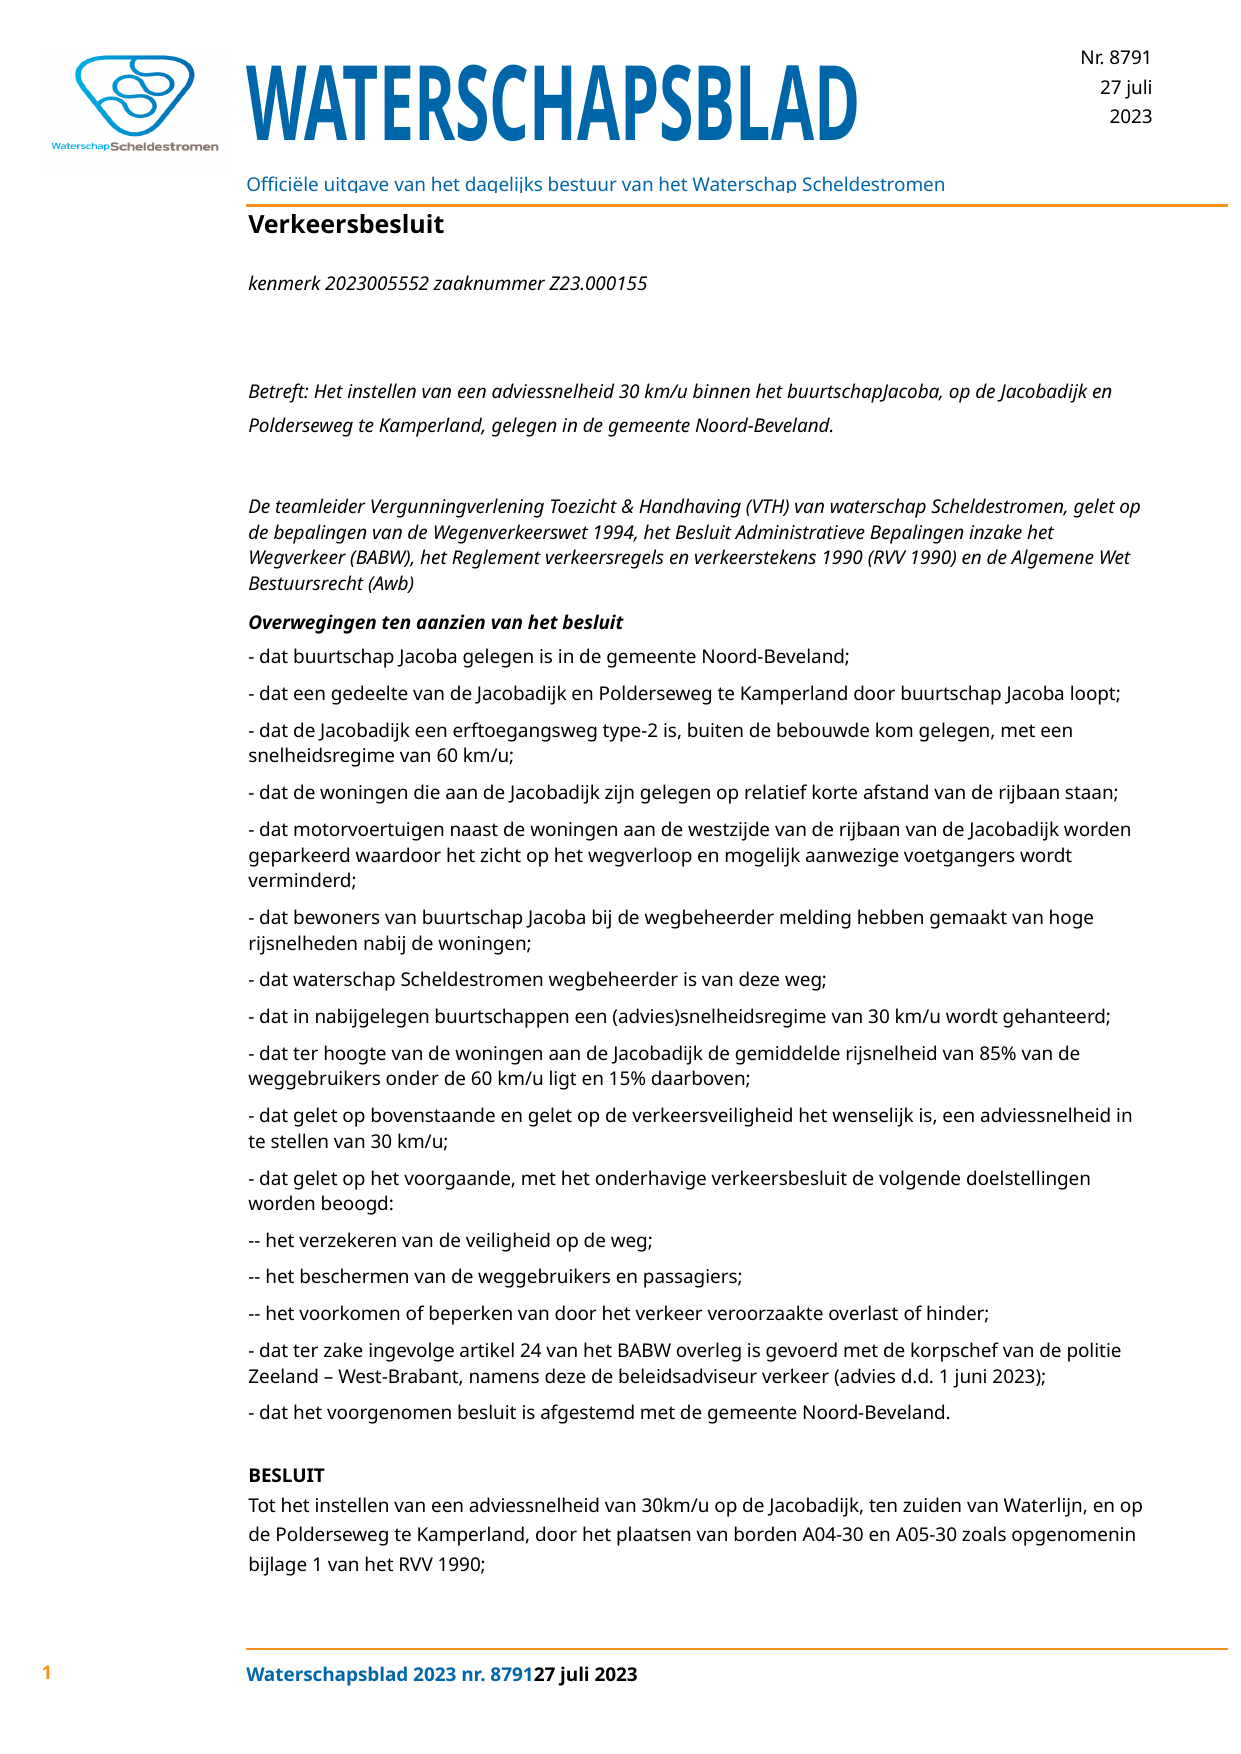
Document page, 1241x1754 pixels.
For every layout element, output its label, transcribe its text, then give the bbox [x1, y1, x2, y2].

text Overwegingen ten aanzien van het besluit [248, 609, 1152, 635]
text - dat motorvoertuigen naast de woningen aan de westzijde van de rijbaan van de Jacobadijk worden geparkeerd waardoor het zicht op het wegverloop en mogelijk aanwezige voetgangers wordt verminderd; [248, 816, 1152, 893]
text BESLUIT [248, 1462, 1152, 1488]
text Tot het instellen van een adviessnelheid van 30km/u op de Jacobadijk, ten zuiden van Waterlijn, en op de Polderseweg te Kamperland, door het plaatsen van borden A04-30 en A05-30 zoals opgenomenin bijlage 1 van het RVV 1990; [248, 1492, 1152, 1577]
text -- het beschermen van de weggebruikers en passagiers; [248, 1264, 1152, 1289]
text - dat de woningen die aan de Jacobadijk zijn gelegen op relatief korte afstand van de rijbaan staan; [248, 779, 1152, 805]
text - dat bewoners van buurtschap Jacoba bij de wegbeheerder melding hebben gemaakt van hoge rijsnelheden nabij de woningen; [248, 904, 1152, 956]
picture [41, 47, 231, 172]
text Betreft: Het instellen van een adviessnelheid 30 km/u binnen het buurtschapJacoba, op de Jacobadijk en Polderseweg te Kamperland, gelegen in de gemeente Noord-Beveland. [248, 378, 1152, 438]
text Verkeersbesluit [248, 207, 1152, 241]
text - dat het voorgenomen besluit is afgestemd met de gemeente Noord-Beveland. [248, 1399, 1152, 1425]
text -- het verzekeren van de veiligheid op de weg; [248, 1227, 1152, 1253]
text - dat gelet op bovenstaande en gelet op de verkeersveiligheid het wenselijk is, een adviessnelheid in te stellen van 30 km/u; [248, 1102, 1152, 1154]
text - dat een gedeelte van de Jacobadijk en Polderseweg te Kamperland door buurtschap Jacoba loopt; [248, 680, 1152, 706]
text - dat gelet op het voorgaande, met het onderhavige verkeersbesluit de volgende doelstellingen worden beoogd: [248, 1165, 1152, 1216]
text - dat ter zake ingevolge artikel 24 van het BABW overleg is gevoerd met de korpschef van de politie Zeeland – West-Brabant, namens deze de beleidsadviseur verkeer (advies d.d. 1 juni 2023); [248, 1337, 1152, 1388]
text -- het voorkomen of beperken van door het verkeer veroorzaakte overlast of hinder; [248, 1300, 1152, 1326]
text - dat ter hoogte van de woningen aan de Jacobadijk de gemiddelde rijsnelheid van 85% van de weggebruikers onder de 60 km/u ligt en 15% daarboven; [248, 1040, 1152, 1091]
text - dat de Jacobadijk een erftoegangsweg type-2 is, buiten de bebouwde kom gelegen, met een snelheidsregime van 60 km/u; [248, 717, 1152, 768]
text - dat buurtschap Jacoba gelegen is in de gemeente Noord-Beveland; [248, 644, 1152, 669]
text De teamleider Vergunningverlening Toezicht & Handhaving (VTH) van waterschap Scheldestromen, gelet op de bepalingen van de Wegenverkeerswet 1994, het Besluit Administratieve Bepalingen inzake het Wegverkeer (BABW), het Reglement verkeersregels en verkeerstekens 1990 (RVV 1990) en de Algemene Wet Bestuursrecht (Awb) [248, 493, 1152, 596]
text - dat waterschap Scheldestromen wegbeheerder is van deze weg; [248, 967, 1152, 992]
text kenmerk 2023005552 zaaknummer Z23.000155 [248, 270, 1152, 296]
text - dat in nabijgelegen buurtschappen een (advies)snelheidsregime van 30 km/u wordt gehanteerd; [248, 1003, 1152, 1029]
